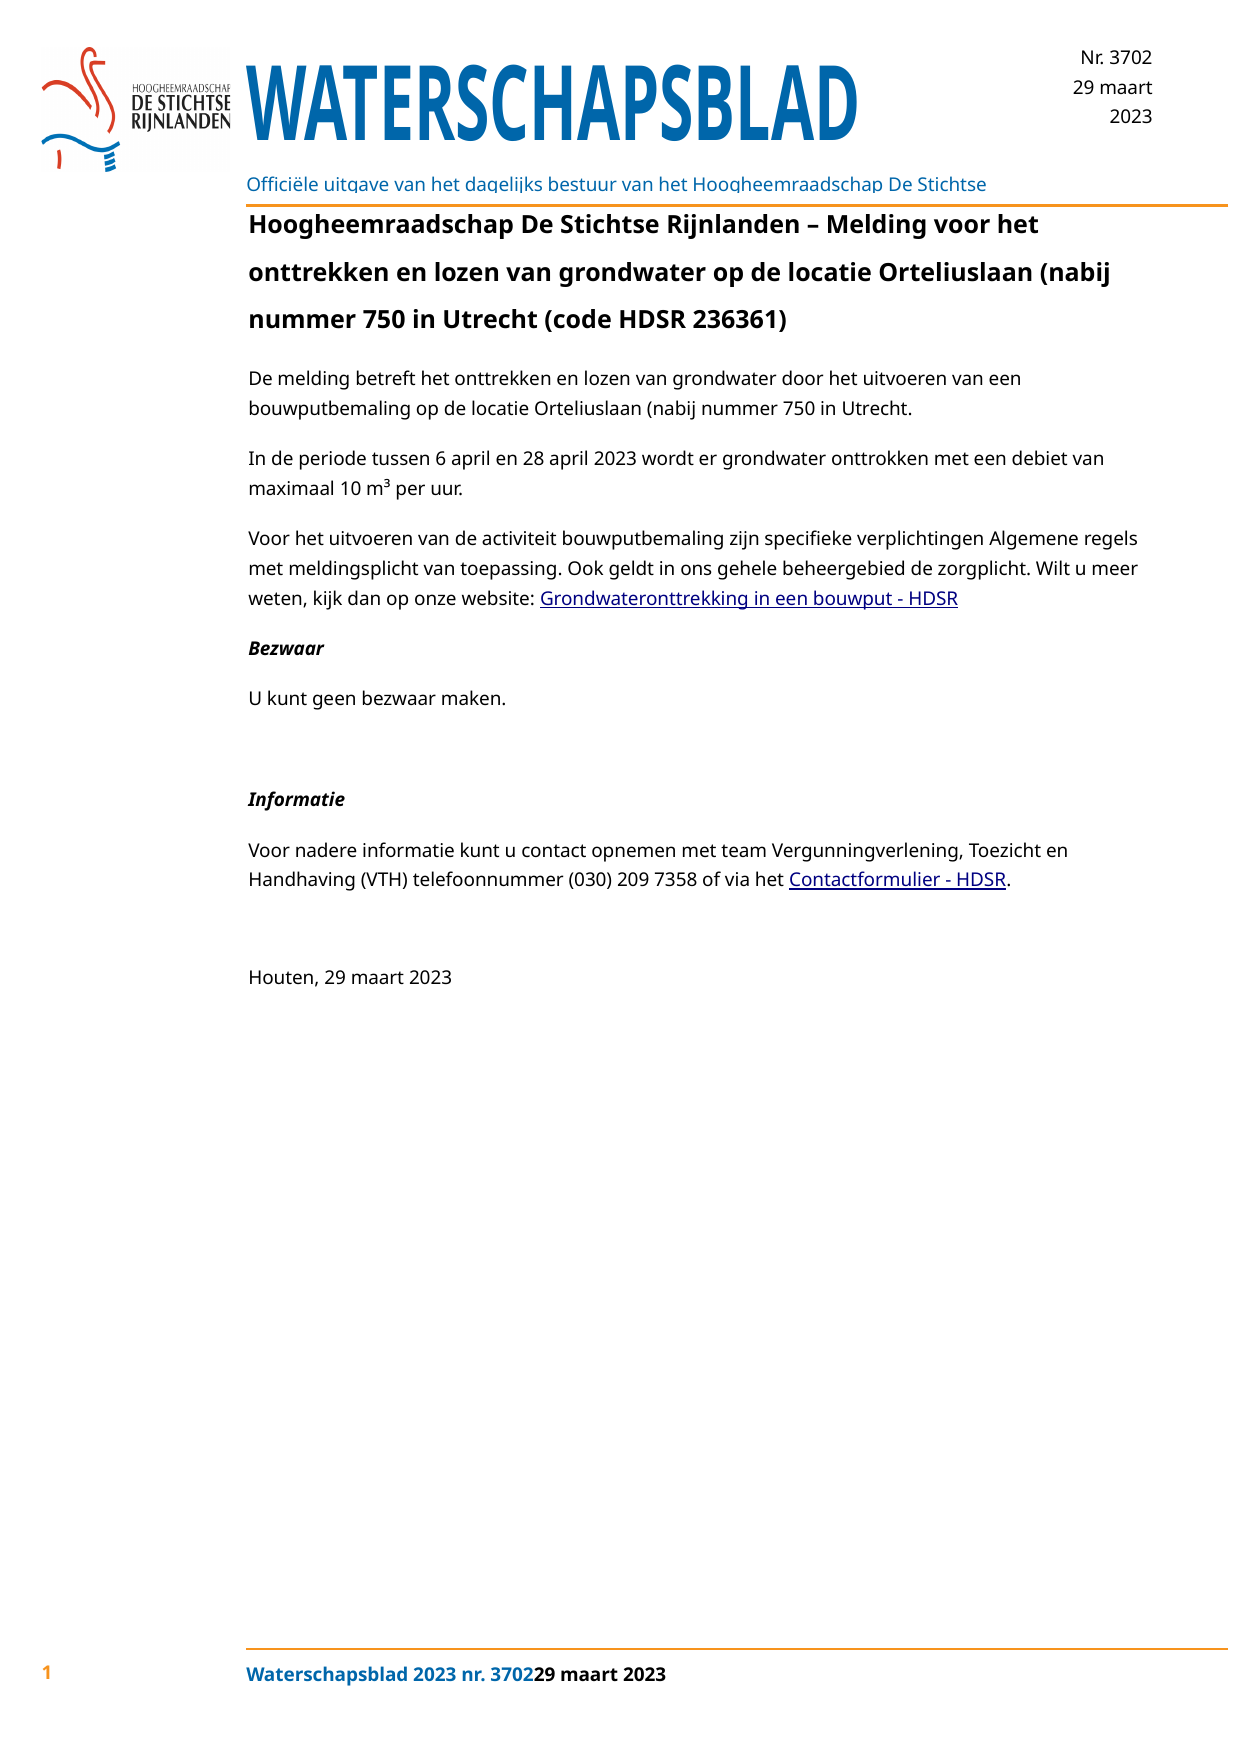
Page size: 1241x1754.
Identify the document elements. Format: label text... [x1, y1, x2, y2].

text Informatie [248, 786, 1152, 812]
text Voor het uitvoeren van de activiteit bouwputbemaling zijn specifieke verplichtingen Algemene regels met meldingsplicht van toepassing. Ook geldt in ons gehele beheergebied de zorgplicht. Wilt u meer weten, kijk dan op onze website: Grondwateronttrekking in een bouwput - HDSR [248, 526, 1152, 610]
text U kunt geen bezwaar maken. [248, 686, 1152, 711]
text Hoogheemraadschap De Stichtse Rijnlanden – Melding voor het onttrekken en lozen van grondwater op de locatie Orteliuslaan (nabij nummer 750 in Utrecht (code HDSR 236361) [248, 207, 1152, 336]
text Voor nadere informatie kunt u contact opnemen met team Vergunningverlening, Toezicht en Handhaving (VTH) telefoonnummer (030) 209 7358 of via het Contactformulier - HDSR. [248, 837, 1152, 892]
text De melding betreft het onttrekken en lozen van grondwater door het uitvoeren van een bouwputbemaling op de locatie Orteliuslaan (nabij nummer 750 in Utrecht. [248, 366, 1152, 421]
text Houten, 29 maart 2023 [248, 964, 1152, 990]
picture [41, 47, 231, 172]
text In de periode tussen 6 april en 28 april 2023 wordt er grondwater onttrokken met een debiet van maximaal 10 m³ per uur. [248, 446, 1152, 501]
text Bezwaar [248, 635, 1152, 661]
